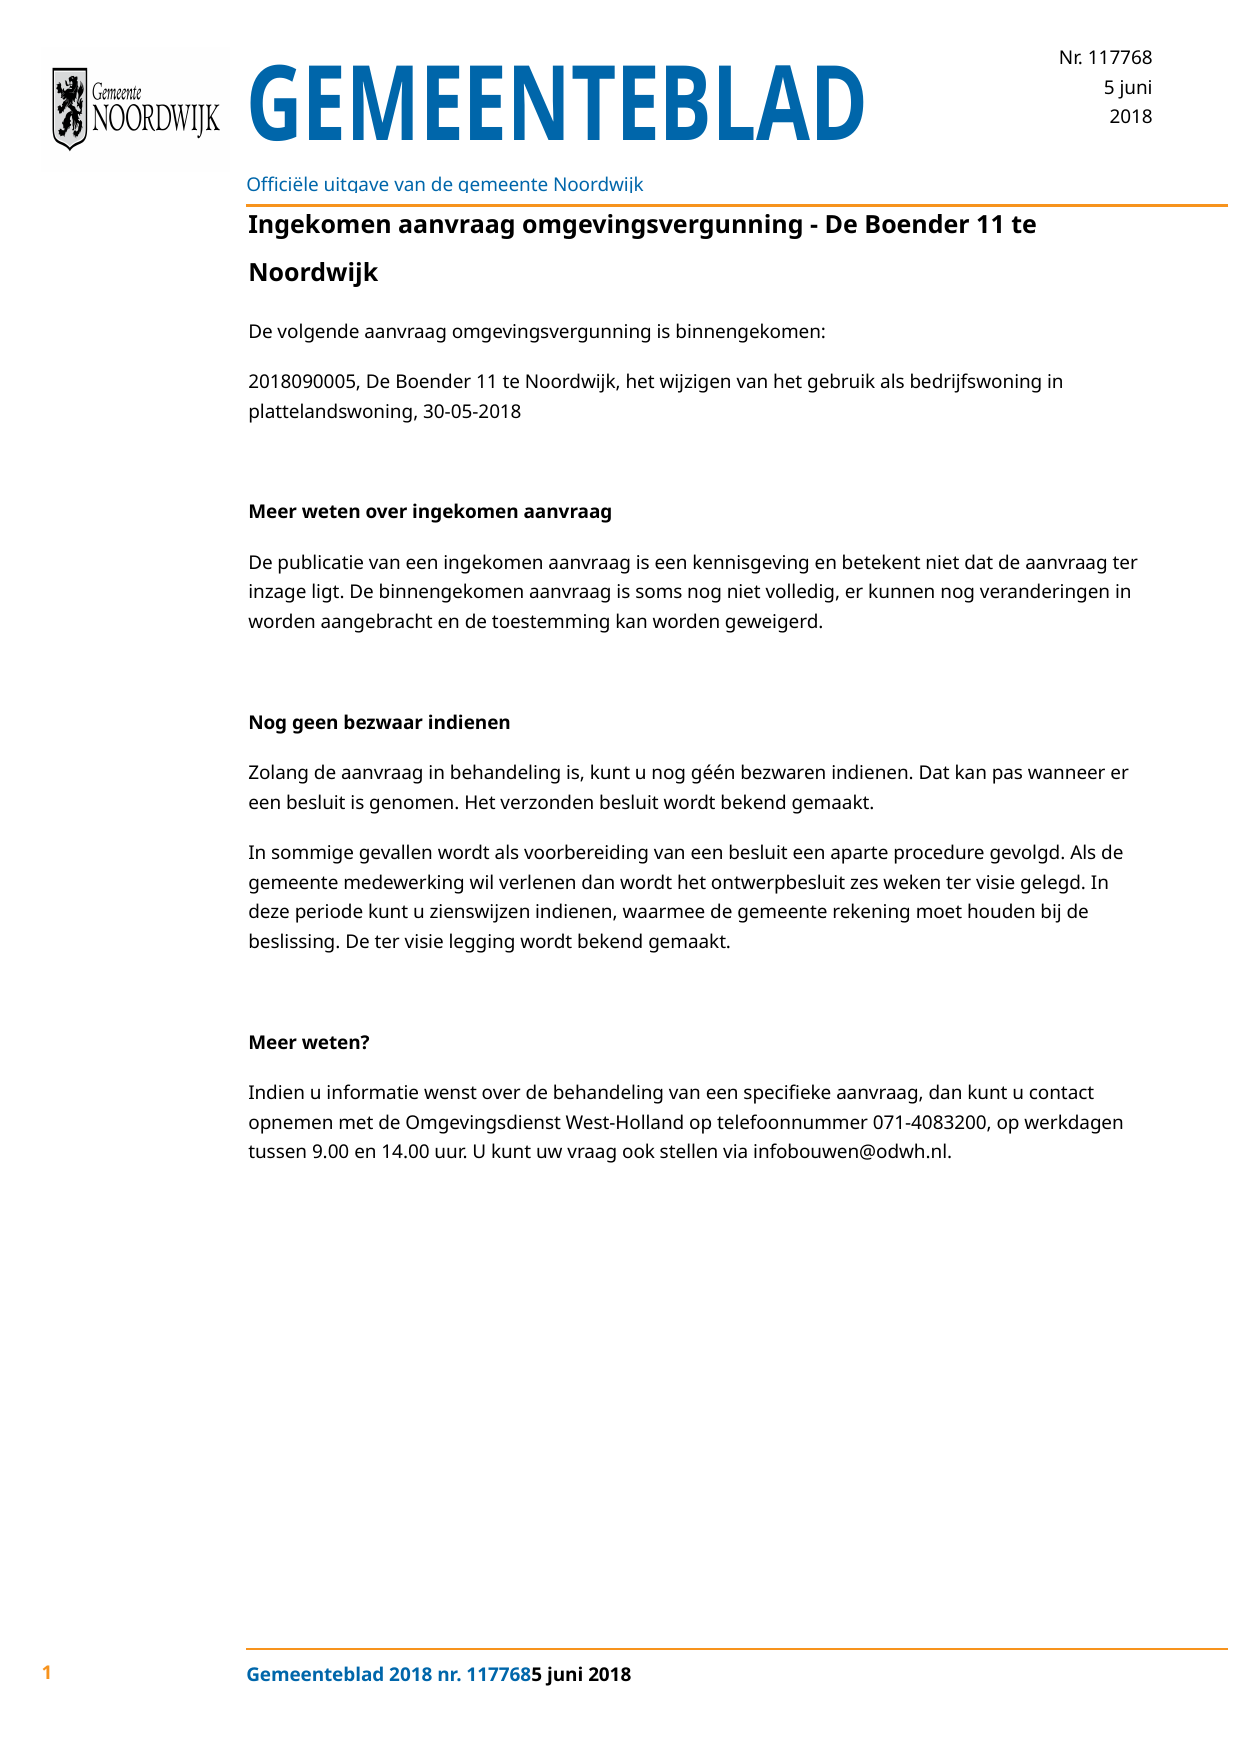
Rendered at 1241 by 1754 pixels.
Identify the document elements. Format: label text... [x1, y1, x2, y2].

text Meer weten over ingekomen aanvraag [248, 499, 1152, 524]
picture [41, 47, 231, 172]
text Indien u informatie wenst over de behandeling van een specifieke aanvraag, dan kunt u contact opnemen met de Omgevingsdienst West-Holland op telefoonnummer 071-4083200, op werkdagen tussen 9.00 en 14.00 uur. U kunt uw vraag ook stellen via infobouwen@odwh.nl. [248, 1079, 1152, 1164]
text In sommige gevallen wordt als voorbereiding van een besluit een aparte procedure gevolgd. Als de gemeente medewerking wil verlenen dan wordt het ontwerpbesluit zes weken ter visie gelegd. In deze periode kunt u zienswijzen indienen, waarmee de gemeente rekening moet houden bij de beslissing. De ter visie legging wordt bekend gemaakt. [248, 839, 1152, 954]
text De publicatie van een ingekomen aanvraag is een kennisgeving en betekent niet dat de aanvraag ter inzage ligt. De binnengekomen aanvraag is soms nog niet volledig, er kunnen nog veranderingen in worden aangebracht en de toestemming kan worden geweigerd. [248, 549, 1152, 634]
text Zolang de aanvraag in behandeling is, kunt u nog géén bezwaren indienen. Dat kan pas wanneer er een besluit is genomen. Het verzonden besluit wordt bekend gemaakt. [248, 759, 1152, 815]
text 2018090005, De Boender 11 te Noordwijk, het wijzigen van het gebruik als bedrijfswoning in plattelandswoning, 30-05-2018 [248, 368, 1152, 424]
text De volgende aanvraag omgevingsvergunning is binnengekomen: [248, 318, 1152, 344]
text Meer weten? [248, 1029, 1152, 1055]
text Nog geen bezwaar indienen [248, 709, 1152, 735]
text Ingekomen aanvraag omgevingsvergunning - De Boender 11 te Noordwijk [248, 207, 1152, 288]
